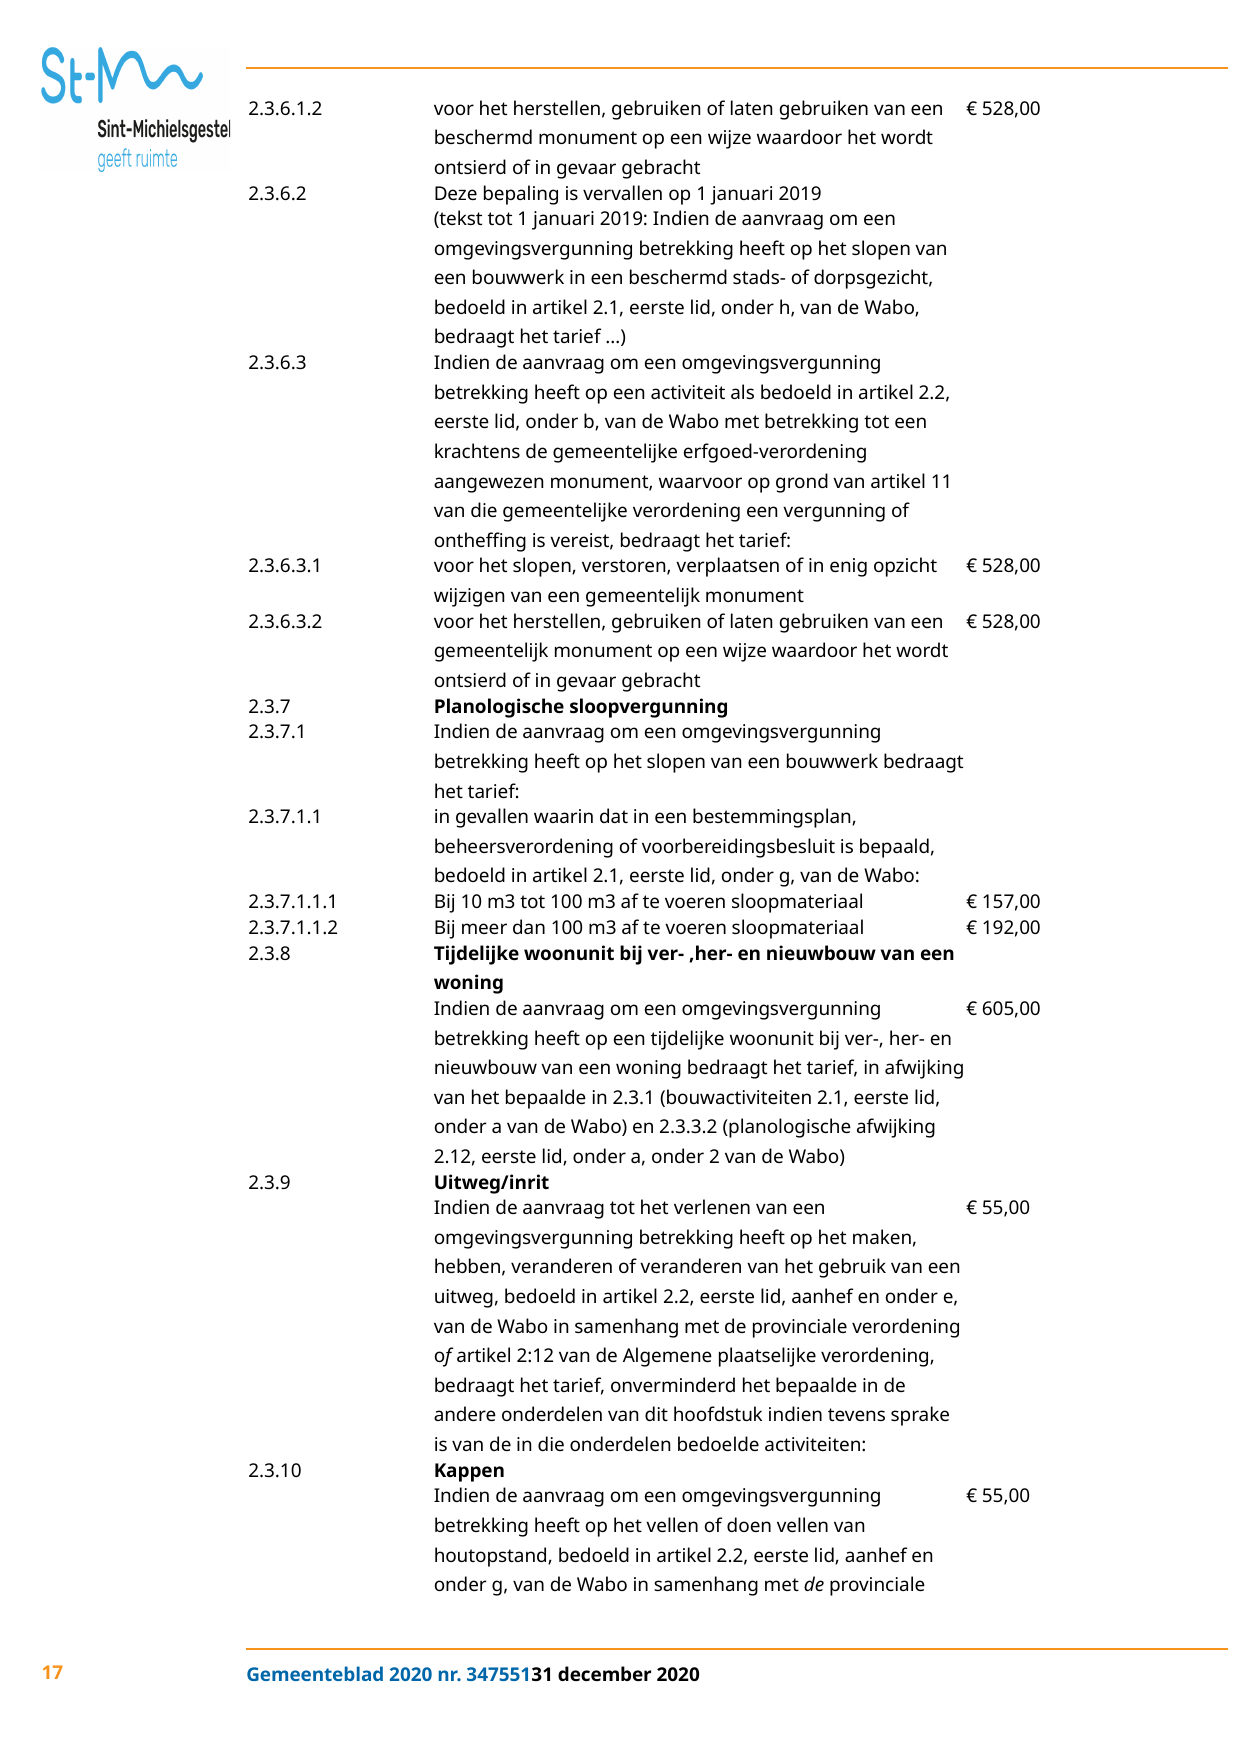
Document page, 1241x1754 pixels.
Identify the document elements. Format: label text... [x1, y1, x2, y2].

table_cell € 192,00 [966, 914, 1152, 940]
table_cell 2.3.6.1.2 [248, 95, 433, 180]
table_cell € 528,00 [966, 553, 1152, 608]
table_cell in gevallen waarin dat in een bestemmingsplan, beheersverordening of voorbereidingsbesluit is bepaald, bedoeld in artikel 2.1, eerste lid, onder g, van de Wabo: [434, 804, 966, 888]
table_cell [248, 1483, 433, 1597]
table_cell voor het slopen, verstoren, verplaatsen of in enig opzicht wijzigen van een gemeentelijk monument [434, 553, 966, 608]
table_cell Deze bepaling is vervallen op 1 januari 2019 [434, 180, 966, 205]
table_cell 2.3.10 [248, 1457, 433, 1483]
table_cell 2.3.7.1.1.2 [248, 914, 433, 940]
table_cell [966, 180, 1152, 205]
table_cell € 55,00 [966, 1483, 1152, 1597]
table_cell [248, 1195, 433, 1457]
table_cell € 157,00 [966, 889, 1152, 914]
table_cell [966, 940, 1152, 995]
table_cell voor het herstellen, gebruiken of laten gebruiken van een gemeentelijk monument op een wijze waardoor het wordt ontsierd of in gevaar gebracht [434, 608, 966, 693]
table_cell Indien de aanvraag om een omgevingsvergunning betrekking heeft op een tijdelijke woonunit bij ver-, her- en nieuwbouw van een woning bedraagt het tarief, in afwijking van het bepaalde in 2.3.1 (bouwactiviteiten 2.1, eerste lid, onder a van de Wabo) en 2.3.3.2 (planologische afwijking 2.12, eerste lid, onder a, onder 2 van de Wabo) [434, 995, 966, 1169]
table_cell 2.3.7.1.1 [248, 804, 433, 888]
table_cell 2.3.6.3.2 [248, 608, 433, 693]
table_cell Kappen [434, 1457, 966, 1483]
table_cell [966, 350, 1152, 553]
table_cell voor het herstellen, gebruiken of laten gebruiken van een beschermd monument op een wijze waardoor het wordt ontsierd of in gevaar gebracht [434, 95, 966, 180]
table_cell [966, 693, 1152, 719]
table_cell [966, 804, 1152, 888]
table_cell € 605,00 [966, 995, 1152, 1169]
table_cell (tekst tot 1 januari 2019: Indien de aanvraag om een omgevingsvergunning betrekking heeft op het slopen van een bouwwerk in een beschermd stads- of dorpsgezicht, bedoeld in artikel 2.1, eerste lid, onder h, van de Wabo, bedraagt het tarief …) [434, 205, 966, 349]
table_cell 2.3.7 [248, 693, 433, 719]
table_cell 2.3.6.3 [248, 350, 433, 553]
table_cell Bij 10 m3 tot 100 m3 af te voeren sloopmateriaal [434, 889, 966, 914]
table_cell Indien de aanvraag om een omgevingsvergunning betrekking heeft op een activiteit als bedoeld in artikel 2.2, eerste lid, onder b, van de Wabo met betrekking tot een krachtens de gemeentelijke erfgoed-verordening aangewezen monument, waarvoor op grond van artikel 11 van die gemeentelijke verordening een vergunning of ontheffing is vereist, bedraagt het tarief: [434, 350, 966, 553]
table_cell 2.3.7.1 [248, 719, 433, 803]
table_cell € 55,00 [966, 1195, 1152, 1457]
table_cell € 528,00 [966, 95, 1152, 180]
table_cell 2.3.9 [248, 1169, 433, 1194]
table_cell [966, 1457, 1152, 1483]
table_cell [248, 995, 433, 1169]
table_cell Planologische sloopvergunning [434, 693, 966, 719]
table_cell Indien de aanvraag tot het verlenen van een omgevingsvergunning betrekking heeft op het maken, hebben, veranderen of veranderen van het gebruik van een uitweg, bedoeld in artikel 2.2, eerste lid, aanhef en onder e, van de Wabo in samenhang met de provinciale verordening of artikel 2:12 van de Algemene plaatselijke verordening, bedraagt het tarief, onverminderd het bepaalde in de andere onderdelen van dit hoofdstuk indien tevens sprake is van de in die onderdelen bedoelde activiteiten: [434, 1195, 966, 1457]
table_cell 2.3.6.3.1 [248, 553, 433, 608]
table_cell Tijdelijke woonunit bij ver- ,her- en nieuwbouw van een woning [434, 940, 966, 995]
table_cell Bij meer dan 100 m3 af te voeren sloopmateriaal [434, 914, 966, 940]
table_cell 2.3.6.2 [248, 180, 433, 205]
table_cell 2.3.7.1.1.1 [248, 889, 433, 914]
table_cell [966, 1169, 1152, 1194]
table_cell [966, 719, 1152, 803]
table_cell [248, 205, 433, 349]
table_cell 2.3.8 [248, 940, 433, 995]
table_cell Uitweg/inrit [434, 1169, 966, 1194]
table_cell € 528,00 [966, 608, 1152, 693]
table_cell Indien de aanvraag om een omgevingsvergunning betrekking heeft op het slopen van een bouwwerk bedraagt het tarief: [434, 719, 966, 803]
table_cell Indien de aanvraag om een omgevingsvergunning betrekking heeft op het vellen of doen vellen van houtopstand, bedoeld in artikel 2.2, eerste lid, aanhef en onder g, van de Wabo in samenhang met de provinciale [434, 1483, 966, 1597]
picture [41, 47, 231, 172]
table_cell [966, 205, 1152, 349]
